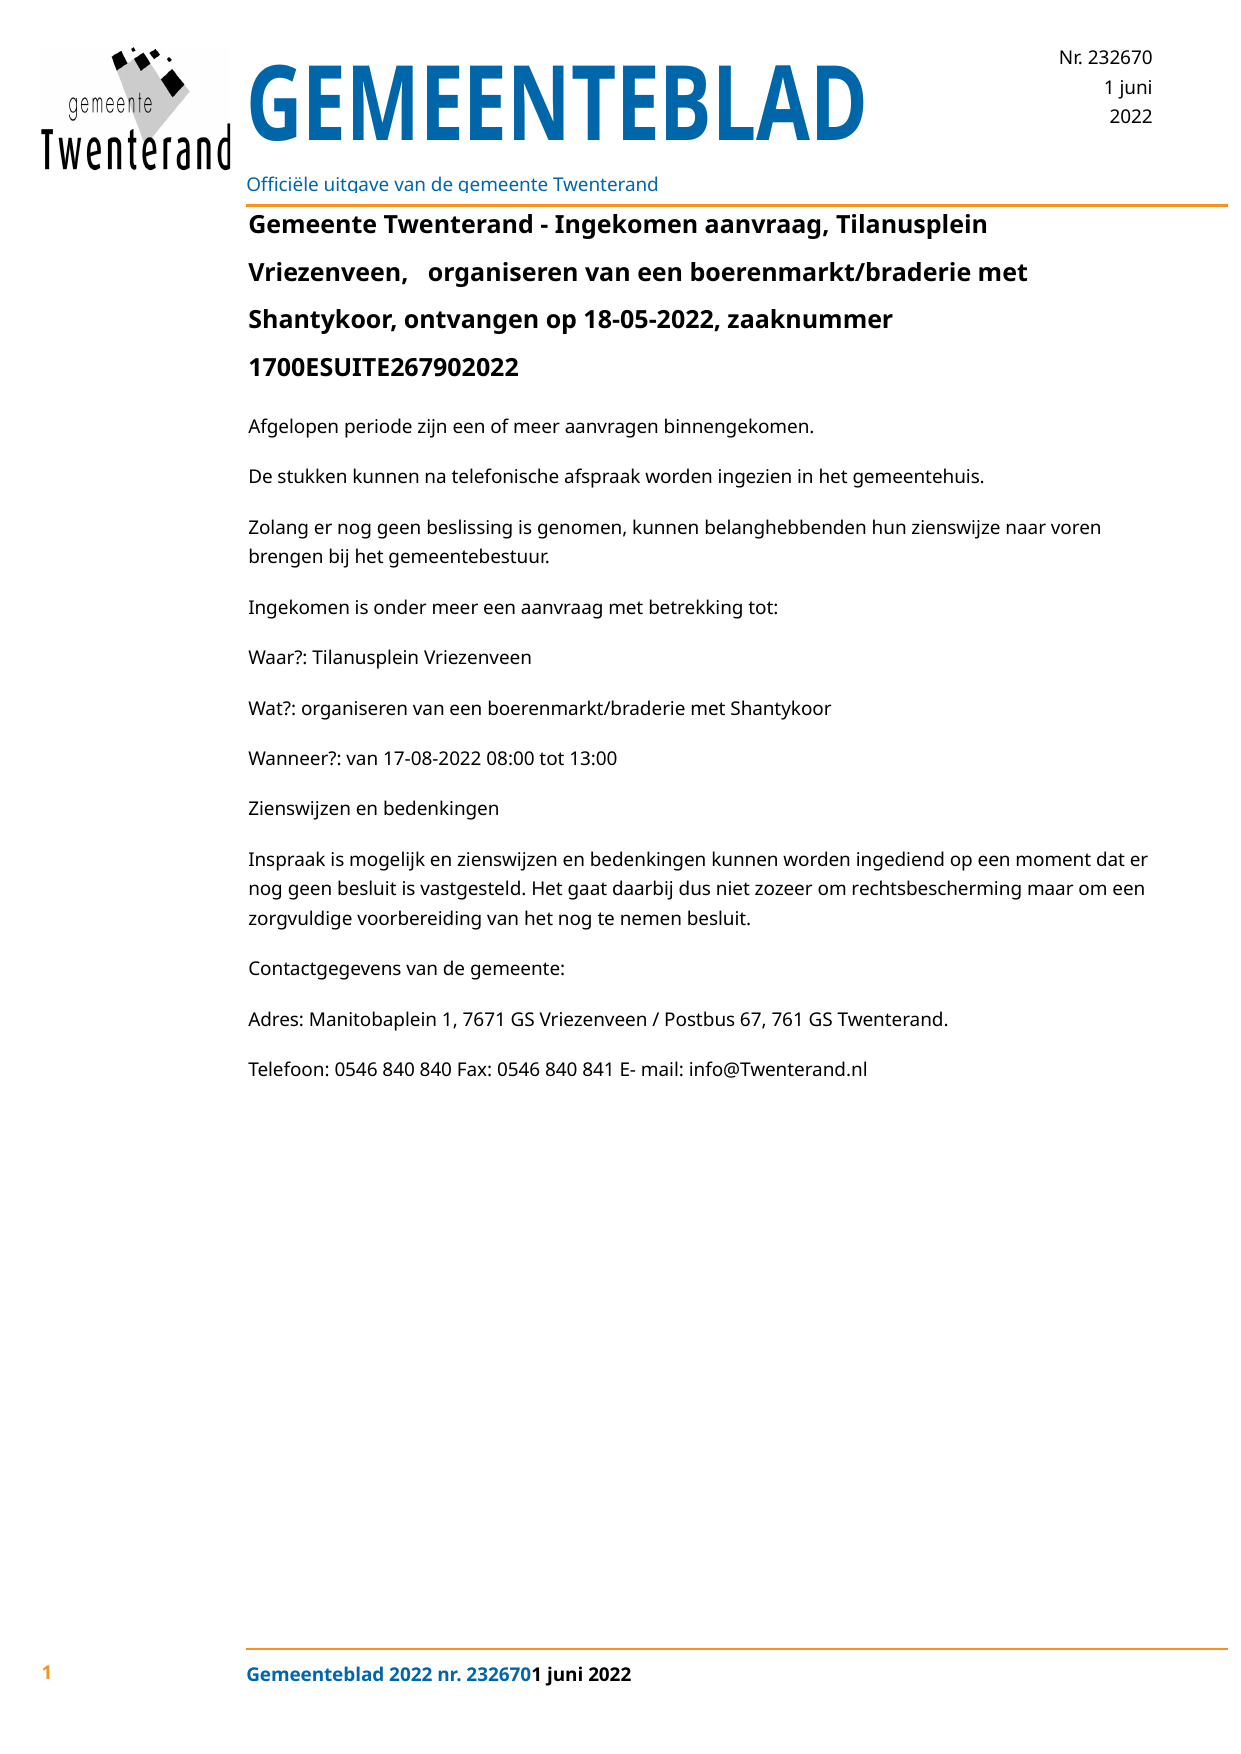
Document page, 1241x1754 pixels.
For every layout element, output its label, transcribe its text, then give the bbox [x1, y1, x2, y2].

text Zolang er nog geen beslissing is genomen, kunnen belanghebbenden hun zienswijze naar voren brengen bij het gemeentebestuur. [248, 514, 1152, 569]
text De stukken kunnen na telefonische afspraak worden ingezien in het gemeentehuis. [248, 463, 1152, 489]
picture [41, 47, 231, 172]
text Gemeente Twenterand - Ingekomen aanvraag, Tilanusplein Vriezenveen, organiseren van een boerenmarkt/braderie met Shantykoor, ontvangen op 18-05-2022, zaaknummer 1700ESUITE267902022 [248, 207, 1152, 384]
text Contactgegevens van de gemeente: [248, 956, 1152, 981]
text Telefoon: 0546 840 840 Fax: 0546 840 841 E- mail: info@Twenterand.nl [248, 1056, 1152, 1082]
text Ingekomen is onder meer een aanvraag met betrekking tot: [248, 594, 1152, 620]
text Wanneer?: van 17-08-2022 08:00 tot 13:00 [248, 745, 1152, 771]
text Adres: Manitobaplein 1, 7671 GS Vriezenveen / Postbus 67, 761 GS Twenterand. [248, 1006, 1152, 1032]
text Wat?: organiseren van een boerenmarkt/braderie met Shantykoor [248, 695, 1152, 721]
text Zienswijzen en bedenkingen [248, 796, 1152, 821]
text Inspraak is mogelijk en zienswijzen en bedenkingen kunnen worden ingediend op een moment dat er nog geen besluit is vastgesteld. Het gaat daarbij dus niet zozeer om rechtsbescherming maar om een zorgvuldige voorbereiding van het nog te nemen besluit. [248, 846, 1152, 931]
text Waar?: Tilanusplein Vriezenveen [248, 644, 1152, 670]
text Afgelopen periode zijn een of meer aanvragen binnengekomen. [248, 413, 1152, 439]
